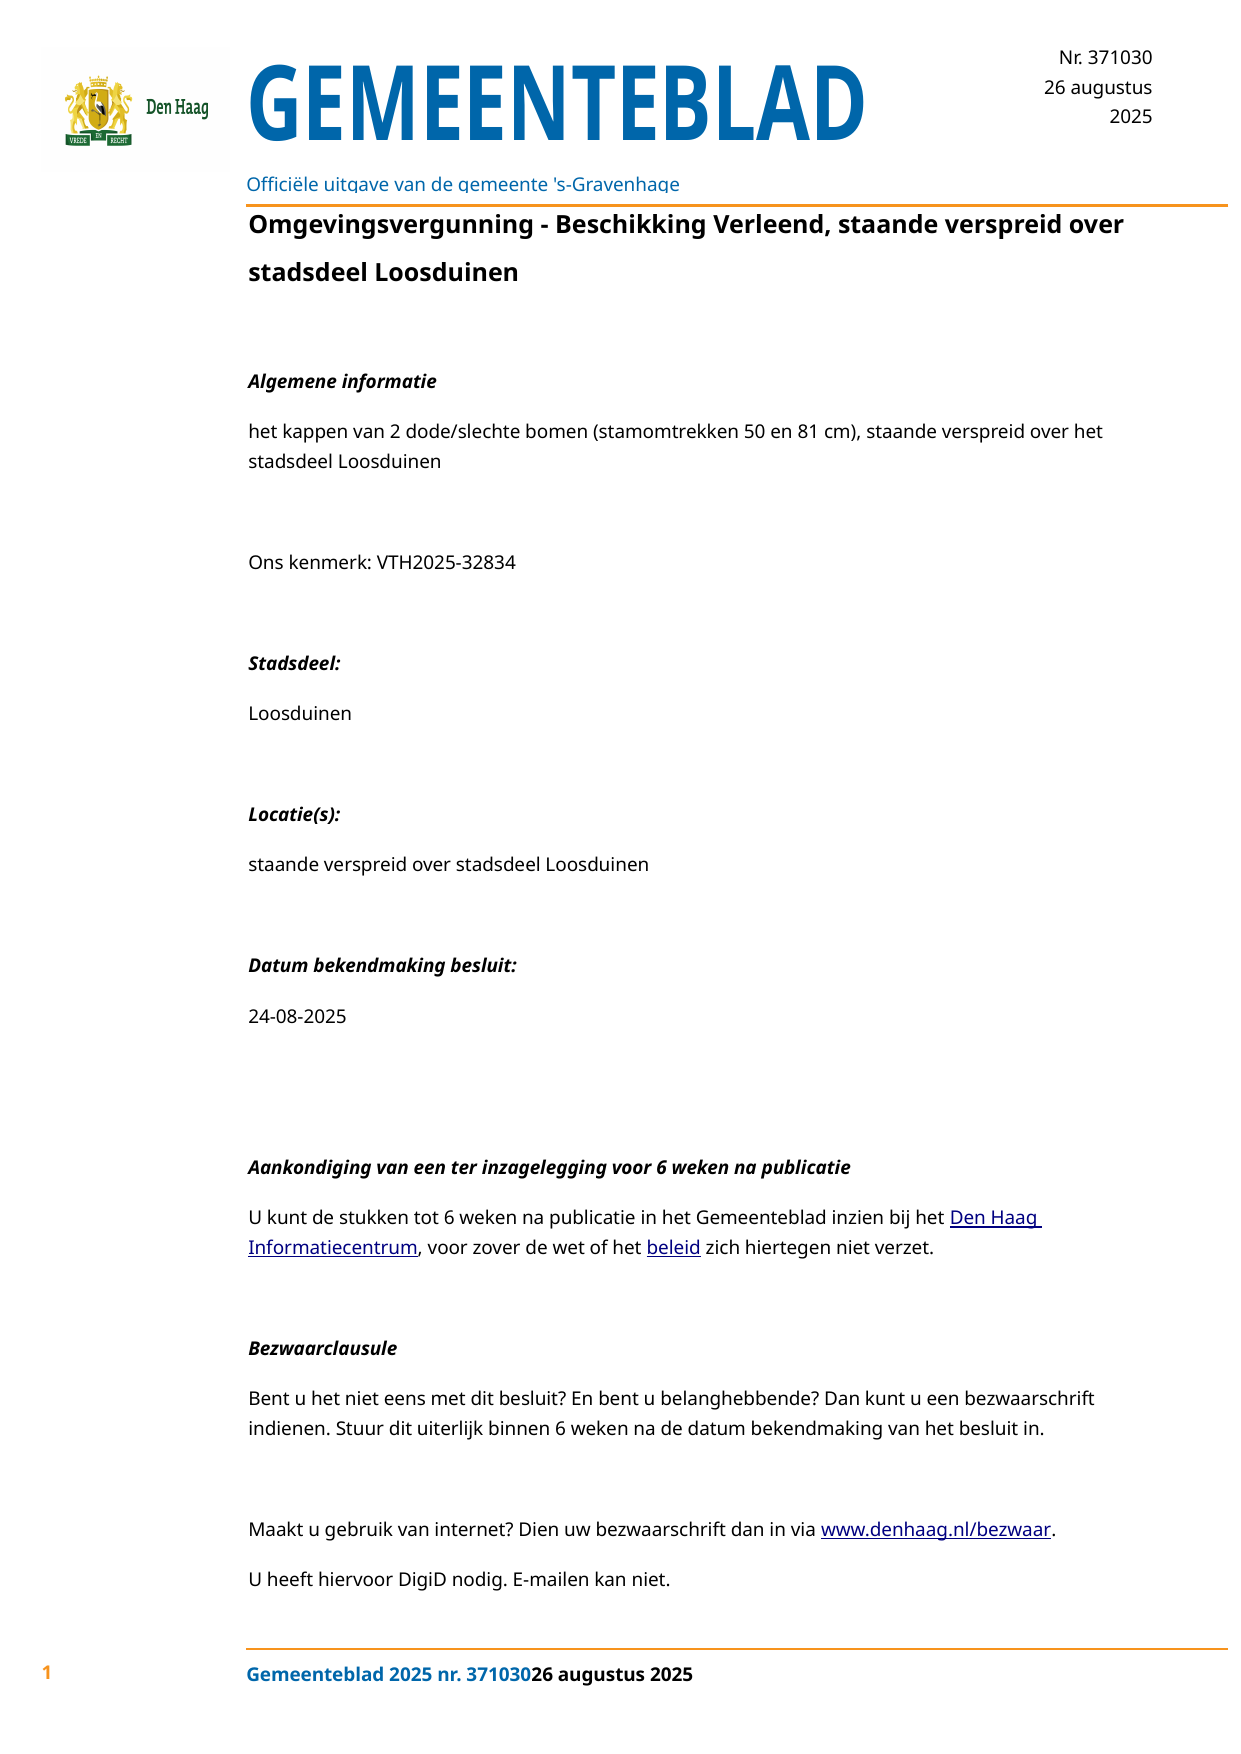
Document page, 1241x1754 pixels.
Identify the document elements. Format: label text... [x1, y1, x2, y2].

text U heeft hiervoor DigiD nodig. E-mailen kan niet. [248, 1566, 1152, 1592]
text Datum bekendmaking besluit: [248, 952, 1152, 978]
text staande verspreid over stadsdeel Loosduinen [248, 852, 1152, 877]
text Maakt u gebruik van internet? Dien uw bezwaarschrift dan in via www.denhaag.nl/bezwaar. [248, 1516, 1152, 1542]
text Ons kenmerk: VTH2025-32834 [248, 549, 1152, 575]
text Aankondiging van een ter inzagelegging voor 6 weken na publicatie [248, 1154, 1152, 1180]
text Stadsdeel: [248, 650, 1152, 676]
picture [41, 47, 231, 172]
text Locatie(s): [248, 801, 1152, 827]
text Algemene informatie [248, 368, 1152, 394]
text het kappen van 2 dode/slechte bomen (stamomtrekken 50 en 81 cm), staande verspreid over het stadsdeel Loosduinen [248, 419, 1152, 474]
text Bezwaarclausule [248, 1335, 1152, 1361]
text Omgevingsvergunning - Beschikking Verleend, staande verspreid over stadsdeel Loosduinen [248, 207, 1152, 288]
text U kunt de stukken tot 6 weken na publicatie in het Gemeenteblad inzien bij het Den Haag Informatiecentrum, voor zover de wet of het beleid zich hiertegen niet verzet. [248, 1204, 1152, 1260]
text Loosduinen [248, 700, 1152, 726]
text Bent u het niet eens met dit besluit? En bent u belanghebbende? Dan kunt u een bezwaarschrift indienen. Stuur dit uiterlijk binnen 6 weken na de datum bekendmaking van het besluit in. [248, 1385, 1152, 1441]
text 24-08-2025 [248, 1003, 1152, 1029]
